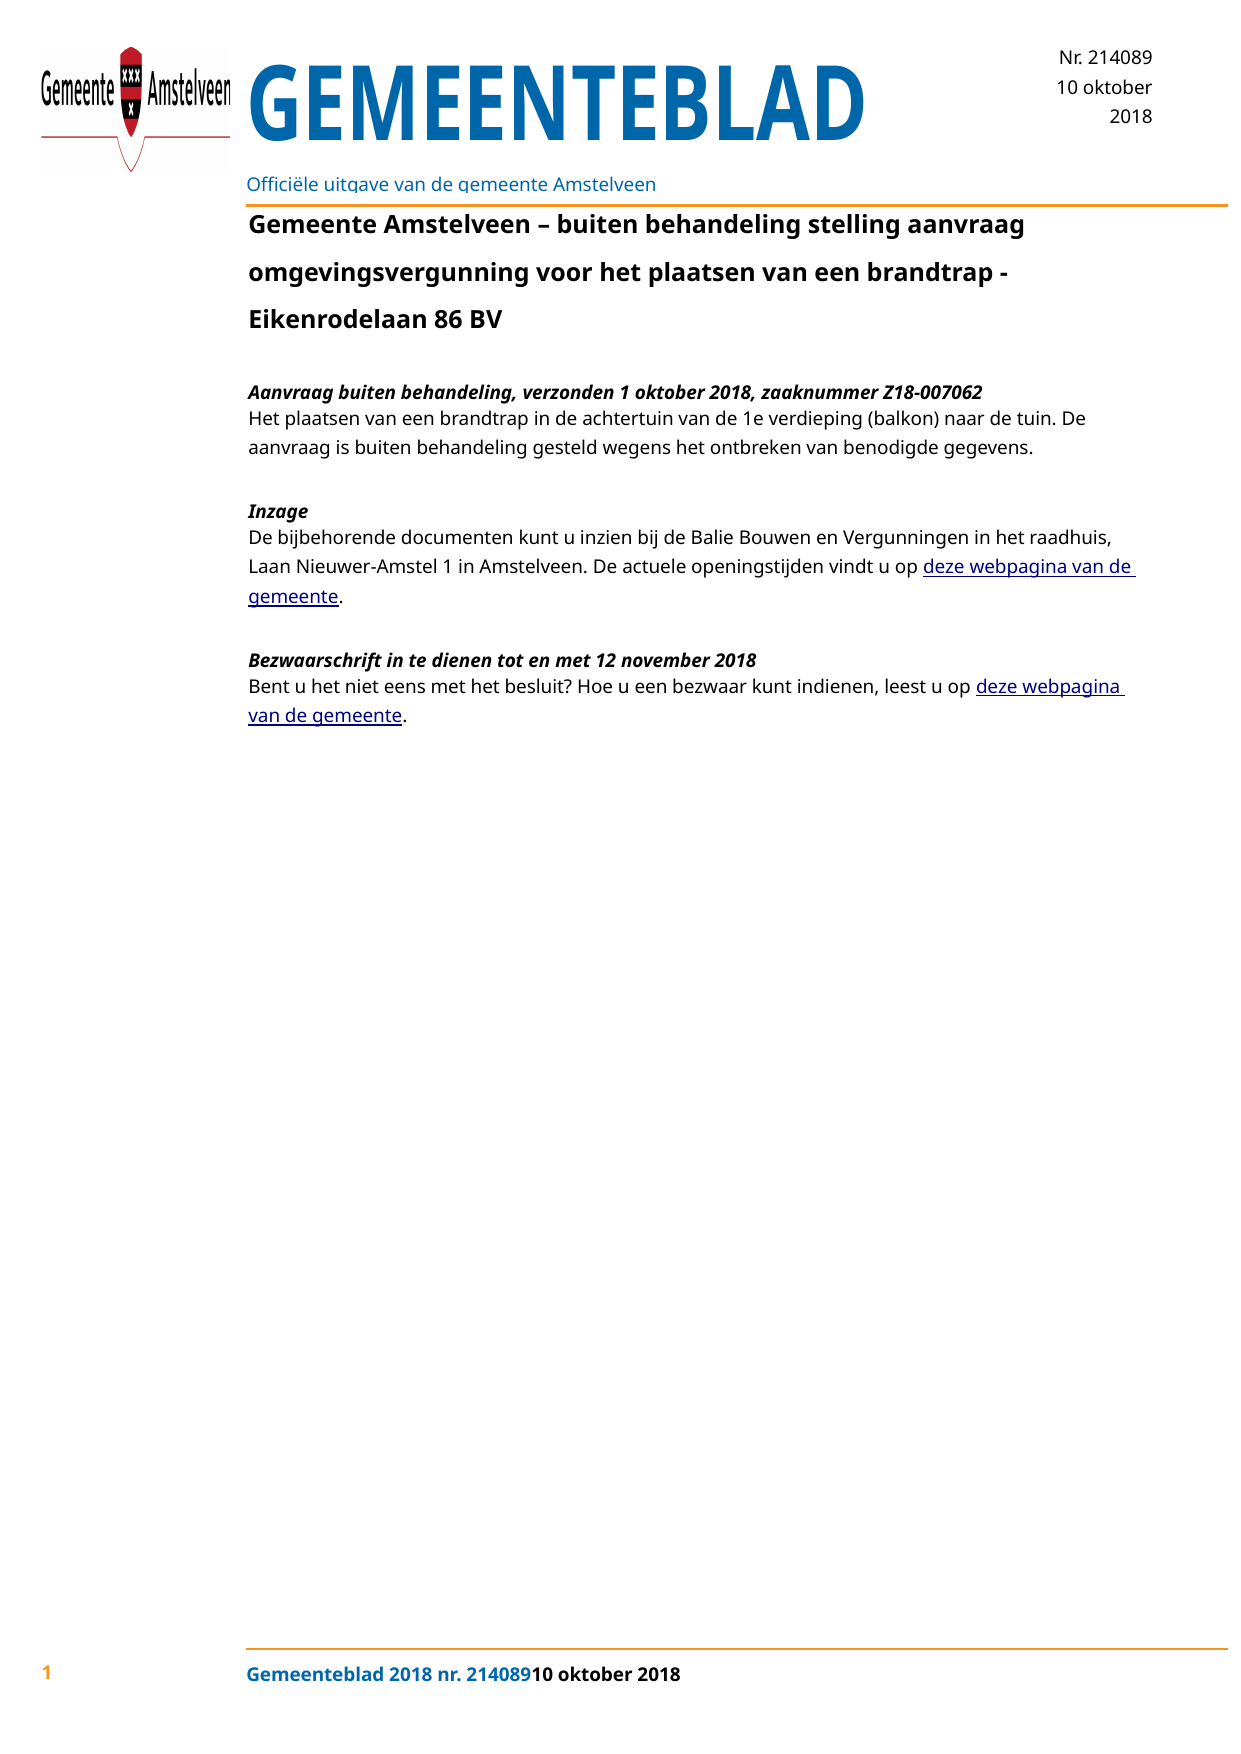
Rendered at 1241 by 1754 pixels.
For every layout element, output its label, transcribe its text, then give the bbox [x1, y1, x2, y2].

text De bijbehorende documenten kunt u inzien bij de Balie Bouwen en Vergunningen in het raadhuis, Laan Nieuwer-Amstel 1 in Amstelveen. De actuele openingstijden vindt u op deze webpagina van de gemeente. [248, 524, 1152, 609]
text Inzage [248, 498, 1152, 524]
text Aanvraag buiten behandeling, verzonden 1 oktober 2018, zaaknummer Z18-007062 [248, 379, 1152, 405]
picture [41, 47, 231, 172]
text Bezwaarschrift in te dienen tot en met 12 november 2018 [248, 647, 1152, 673]
text Gemeente Amstelveen – buiten behandeling stelling aanvraag omgevingsvergunning voor het plaatsen van een brandtrap - Eikenrodelaan 86 BV [248, 207, 1152, 336]
text Bent u het niet eens met het besluit? Hoe u een bezwaar kunt indienen, leest u op deze webpagina van de gemeente. [248, 673, 1152, 728]
text Het plaatsen van een brandtrap in de achtertuin van de 1e verdieping (balkon) naar de tuin. De aanvraag is buiten behandeling gesteld wegens het ontbreken van benodigde gegevens. [248, 405, 1152, 460]
